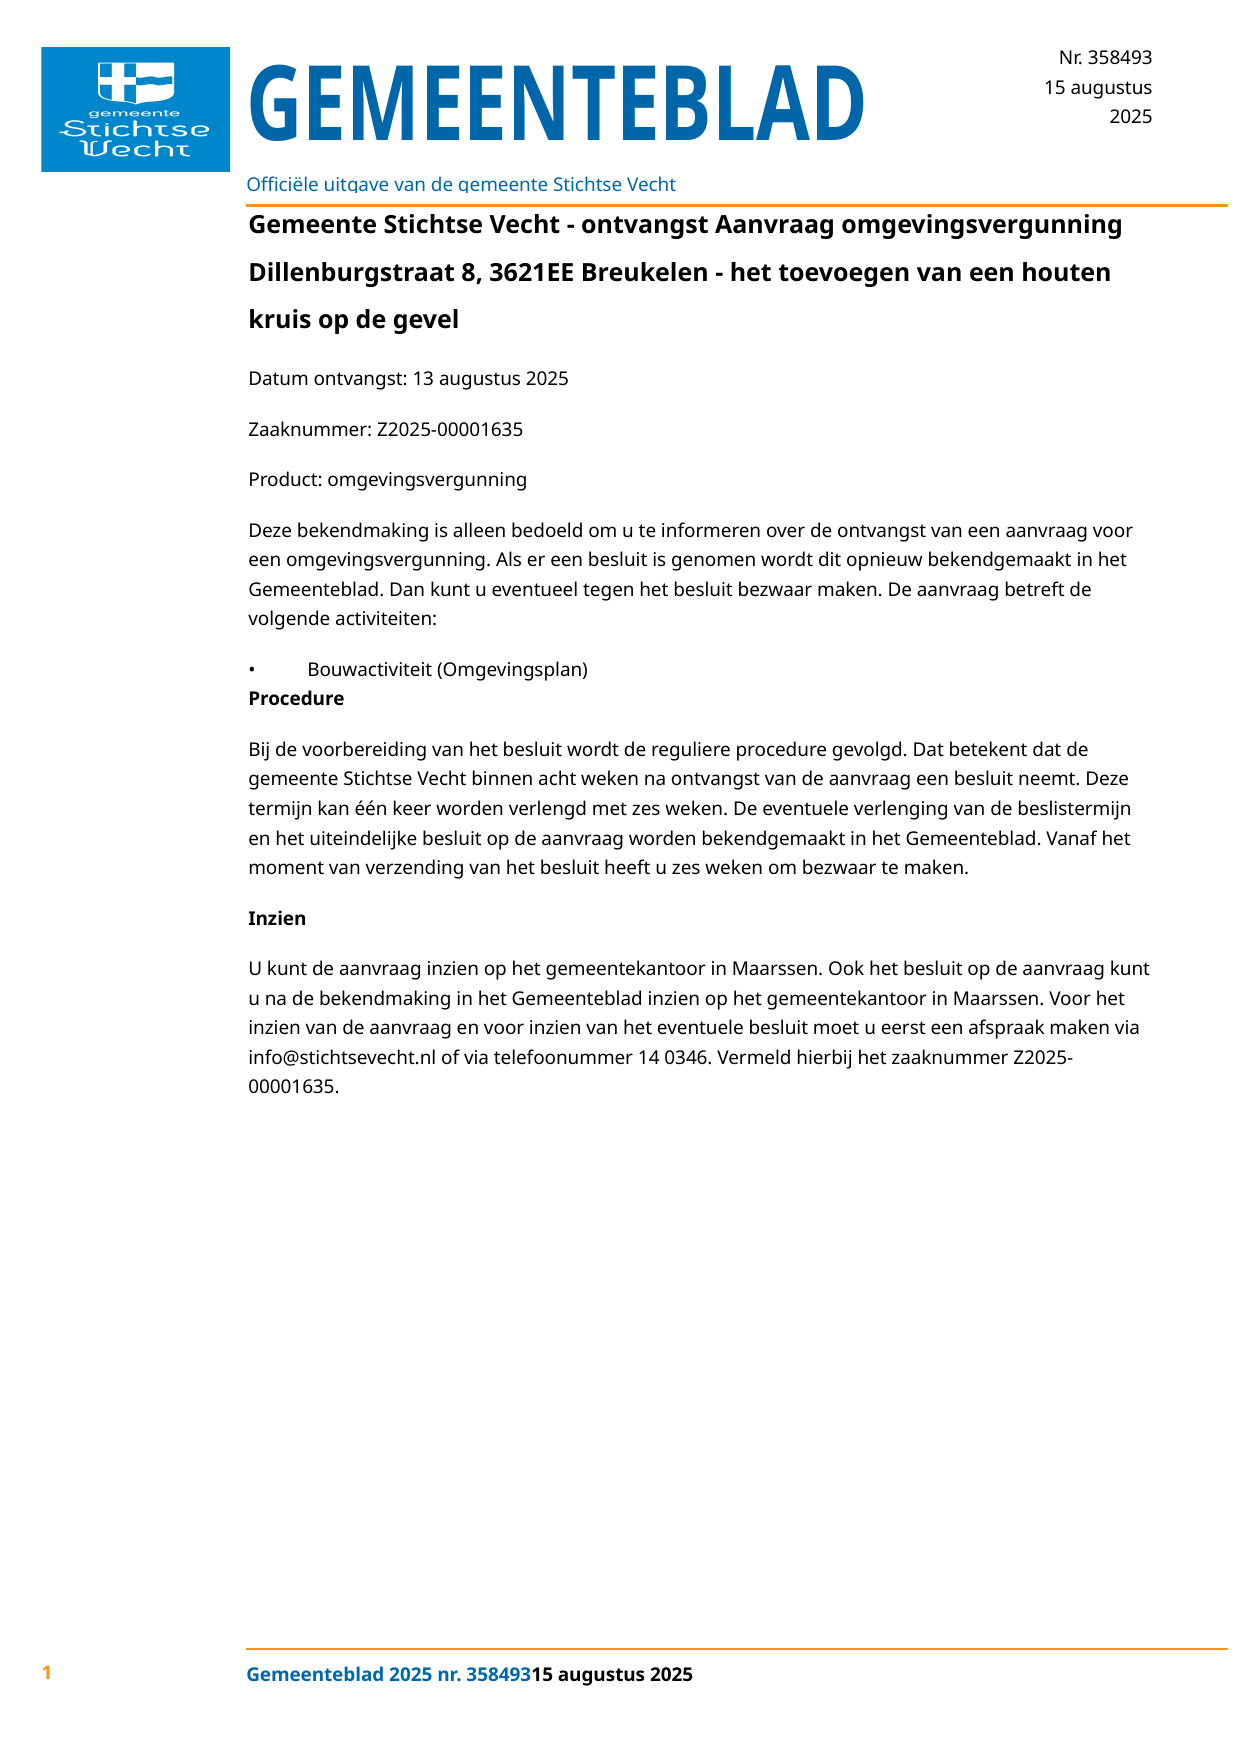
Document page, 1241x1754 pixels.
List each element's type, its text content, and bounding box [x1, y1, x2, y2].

text Procedure [248, 686, 1152, 711]
list Bouwactiviteit (Omgevingsplan) [248, 656, 1152, 682]
text Product: omgevingsvergunning [248, 466, 1152, 492]
text Zaaknummer: Z2025-00001635 [248, 416, 1152, 442]
picture [99, 63, 135, 101]
text Datum ontvangst: 13 augustus 2025 [248, 366, 1152, 391]
text U kunt de aanvraag inzien op het gemeentekantoor in Maarssen. Ook het besluit op de aanvraag kunt u na de bekendmaking in het Gemeenteblad inzien op het gemeentekantoor in Maarssen. Voor het inzien van de aanvraag en voor inzien van het eventuele besluit moet u eerst een afspraak maken via info@stichtsevecht.nl of via telefoonummer 14 0346. Vermeld hierbij het zaaknummer Z2025-00001635. [248, 955, 1152, 1099]
picture [137, 63, 174, 103]
text Bij de voorbereiding van het besluit wordt de reguliere procedure gevolgd. Dat betekent dat de gemeente Stichtse Vecht binnen acht weken na ontvangst van de aanvraag een besluit neemt. Deze termijn kan één keer worden verlengd met zes weken. De eventuele verlenging van de beslistermijn en het uiteindelijke besluit op de aanvraag worden bekendgemaakt in het Gemeenteblad. Vanaf het moment van verzending van het besluit heeft u zes weken om bezwaar te maken. [248, 736, 1152, 880]
text Deze bekendmaking is alleen bedoeld om u te informeren over de ontvangst van een aanvraag voor een omgevingsvergunning. Als er een besluit is genomen wordt dit opnieuw bekendgemaakt in het Gemeenteblad. Dan kunt u eventueel tegen het besluit bezwaar maken. De aanvraag betreft de volgende activiteiten: [248, 517, 1152, 631]
text Inzien [248, 905, 1152, 930]
text Gemeente Stichtse Vecht - ontvangst Aanvraag omgevingsvergunning Dillenburgstraat 8, 3621EE Breukelen - het toevoegen van een houten kruis op de gevel [248, 207, 1152, 336]
